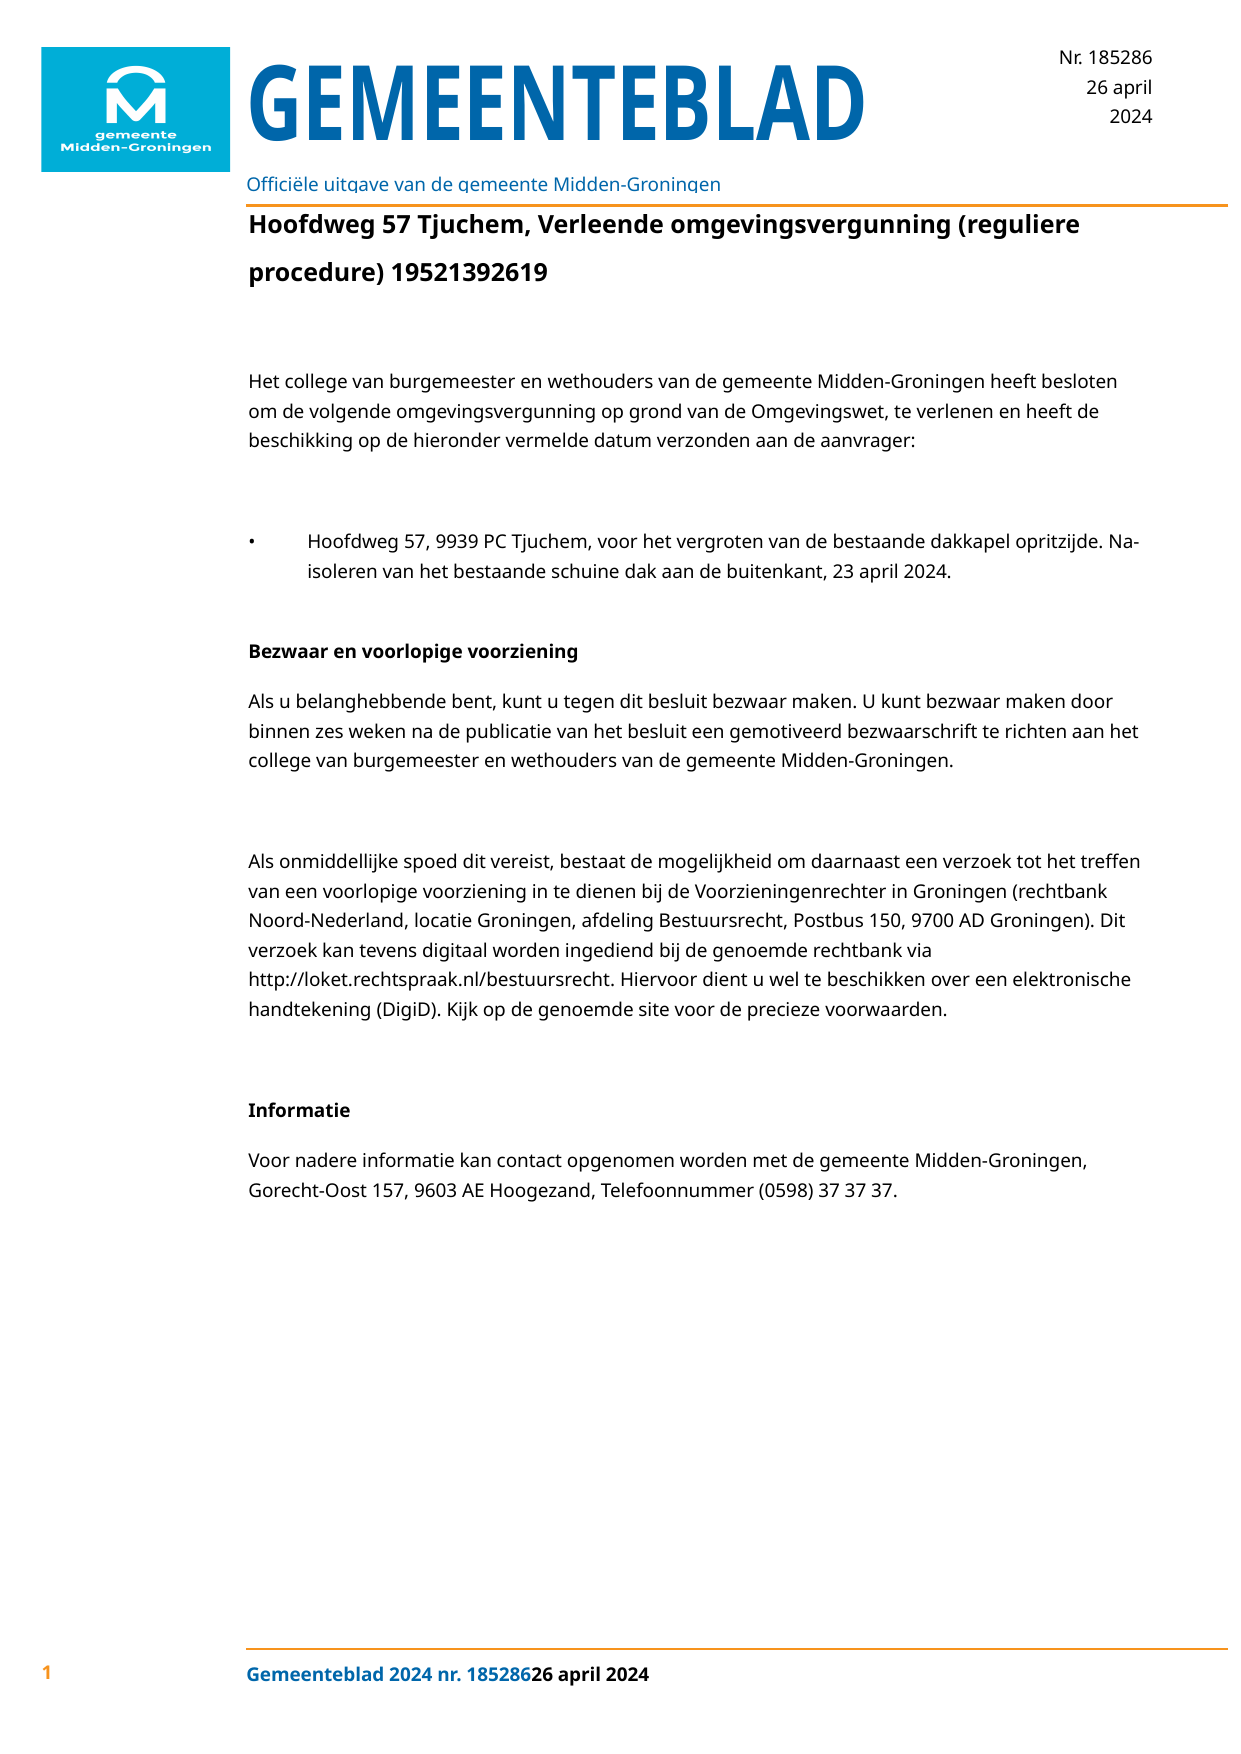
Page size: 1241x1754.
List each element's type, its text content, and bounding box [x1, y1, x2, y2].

text Hoofdweg 57 Tjuchem, Verleende omgevingsvergunning (reguliere procedure) 19521392619 [248, 207, 1152, 288]
picture [184, 146, 190, 153]
text Als onmiddellijke spoed dit vereist, bestaat de mogelijkheid om daarnaast een verzoek tot het treffen van een voorlopige voorziening in te dienen bij de Voorzieningenrechter in Groningen (rechtbank Noord-Nederland, locatie Groningen, afdeling Bestuursrecht, Postbus 150, 9700 AD Groningen). Dit verzoek kan tevens digitaal worden ingediend bij de genoemde rechtbank via http://loket.rechtspraak.nl/bestuursrecht. Hiervoor dient u wel te beschikken over een elektronische handtekening (DigiD). Kijk op de genoemde site voor de precieze voorwaarden. [248, 848, 1152, 1022]
picture [107, 89, 165, 122]
text Voor nadere informatie kan contact opgenomen worden met de gemeente Midden-Groningen, Gorecht-Oost 157, 9603 AE Hoogezand, Telefoonnummer (0598) 37 37 37. [248, 1147, 1152, 1203]
text Het college van burgemeester en wethouders van de gemeente Midden-Groningen heeft besloten om de volgende omgevingsvergunning op grond van de Omgevingswet, te verlenen en heeft de beschikking op de hieronder vermelde datum verzonden aan de aanvrager: [248, 368, 1152, 453]
picture [108, 66, 164, 82]
text Informatie [248, 1097, 1152, 1123]
text Bezwaar en voorlopige voorziening [248, 638, 1152, 664]
list Hoofdweg 57, 9939 PC Tjuchem, voor het vergroten van de bestaande dakkapel opritzijde. Na-isoleren van het bestaande schuine dak aan de buitenkant, 23 april 2024. [248, 528, 1152, 584]
text Als u belanghebbende bent, kunt u tegen dit besluit bezwaar maken. U kunt bezwaar maken door binnen zes weken na de publicatie van het besluit een gemotiveerd bezwaarschrift te richten aan het college van burgemeester en wethouders van de gemeente Midden-Groningen. [248, 688, 1152, 773]
